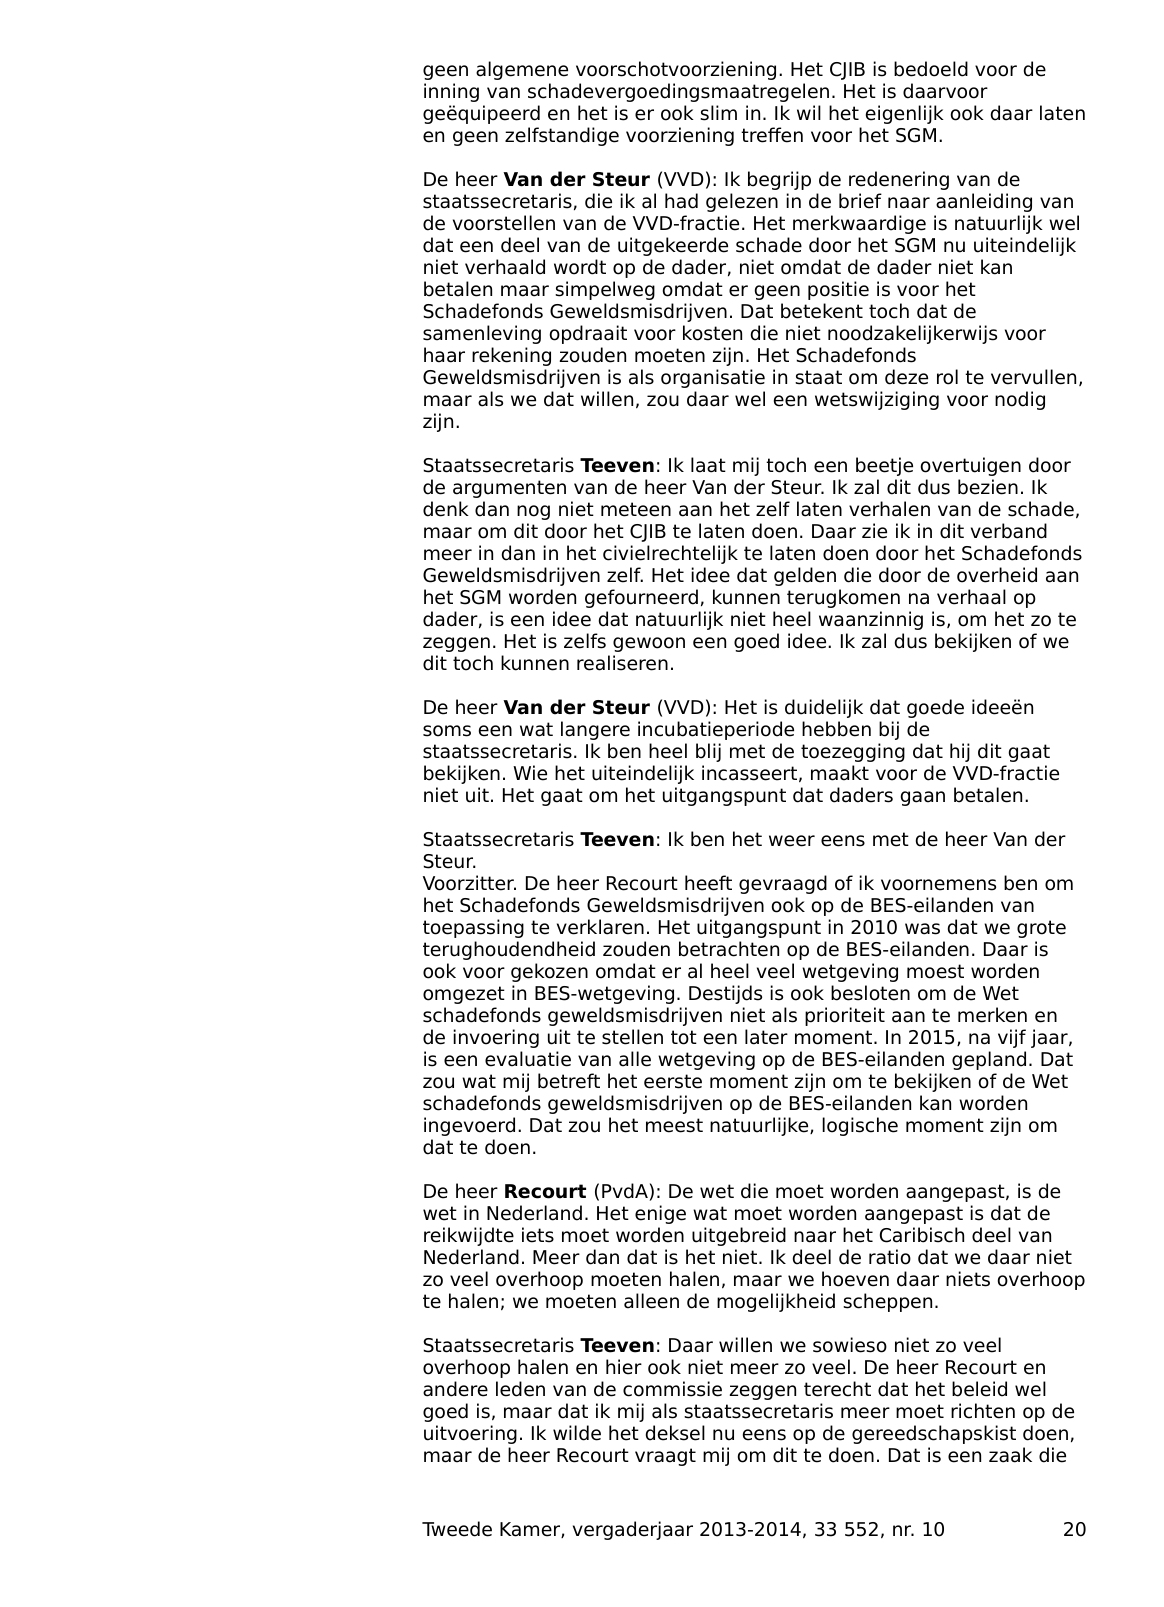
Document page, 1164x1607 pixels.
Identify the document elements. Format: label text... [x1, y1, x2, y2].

text Staatssecretaris Teeven: Ik laat mij toch een beetje overtuigen door de argumenten van de heer Van der Steur. Ik zal dit dus bezien. Ik denk dan nog niet meteen aan het zelf laten verhalen van de schade, maar om dit door het CJIB te laten doen. Daar zie ik in dit verband meer in dan in het civielrechtelijk te laten doen door het Schadefonds Geweldsmisdrijven zelf. Het idee dat gelden die door de overheid aan het SGM worden gefourneerd, kunnen terugkomen na verhaal op dader, is een idee dat natuurlijk niet heel waanzinnig is, om het zo te zeggen. Het is zelfs gewoon een goed idee. Ik zal dus bekijken of we dit toch kunnen realiseren. [422, 455, 1087, 675]
text Voorzitter. De heer Recourt heeft gevraagd of ik voornemens ben om het Schadefonds Geweldsmisdrijven ook op de BES-eilanden van toepassing te verklaren. Het uitgangspunt in 2010 was dat we grote terughoudendheid zouden betrachten op de BES-eilanden. Daar is ook voor gekozen omdat er al heel veel wetgeving moest worden omgezet in BES-wetgeving. Destijds is ook besloten om de Wet schadefonds geweldsmisdrijven niet als prioriteit aan te merken en de invoering uit te stellen tot een later moment. In 2015, na vijf jaar, is een evaluatie van alle wetgeving op de BES-eilanden gepland. Dat zou wat mij betreft het eerste moment zijn om te bekijken of de Wet schadefonds geweldsmisdrijven op de BES-eilanden kan worden ingevoerd. Dat zou het meest natuurlijke, logische moment zijn om dat te doen. [422, 873, 1087, 1159]
text Staatssecretaris Teeven: Ik ben het weer eens met de heer Van der Steur. [422, 829, 1087, 873]
text Staatssecretaris Teeven: Daar willen we sowieso niet zo veel overhoop halen en hier ook niet meer zo veel. De heer Recourt en andere leden van de commissie zeggen terecht dat het beleid wel goed is, maar dat ik mij als staatssecretaris meer moet richten op de uitvoering. Ik wilde het deksel nu eens op de gereedschapskist doen, maar de heer Recourt vraagt mij om dit te doen. Dat is een zaak die [422, 1335, 1087, 1467]
text geen algemene voorschotvoorziening. Het CJIB is bedoeld voor de inning van schadevergoedingsmaatregelen. Het is daarvoor geëquipeerd en het is er ook slim in. Ik wil het eigenlijk ook daar laten en geen zelfstandige voorziening treffen voor het SGM. [422, 59, 1087, 147]
text De heer Recourt (PvdA): De wet die moet worden aangepast, is de wet in Nederland. Het enige wat moet worden aangepast is dat de reikwijdte iets moet worden uitgebreid naar het Caribisch deel van Nederland. Meer dan dat is het niet. Ik deel de ratio dat we daar niet zo veel overhoop moeten halen, maar we hoeven daar niets overhoop te halen; we moeten alleen de mogelijkheid scheppen. [422, 1181, 1087, 1313]
text De heer Van der Steur (VVD): Het is duidelijk dat goede ideeën soms een wat langere incubatieperiode hebben bij de staatssecretaris. Ik ben heel blij met de toezegging dat hij dit gaat bekijken. Wie het uiteindelijk incasseert, maakt voor de VVD-fractie niet uit. Het gaat om het uitgangspunt dat daders gaan betalen. [422, 697, 1087, 807]
text De heer Van der Steur (VVD): Ik begrijp de redenering van de staatssecretaris, die ik al had gelezen in de brief naar aanleiding van de voorstellen van de VVD-fractie. Het merkwaardige is natuurlijk wel dat een deel van de uitgekeerde schade door het SGM nu uiteindelijk niet verhaald wordt op de dader, niet omdat de dader niet kan betalen maar simpelweg omdat er geen positie is voor het Schadefonds Geweldsmisdrijven. Dat betekent toch dat de samenleving opdraait voor kosten die niet noodzakelijkerwijs voor haar rekening zouden moeten zijn. Het Schadefonds Geweldsmisdrijven is als organisatie in staat om deze rol te vervullen, maar als we dat willen, zou daar wel een wetswijziging voor nodig zijn. [422, 169, 1087, 433]
